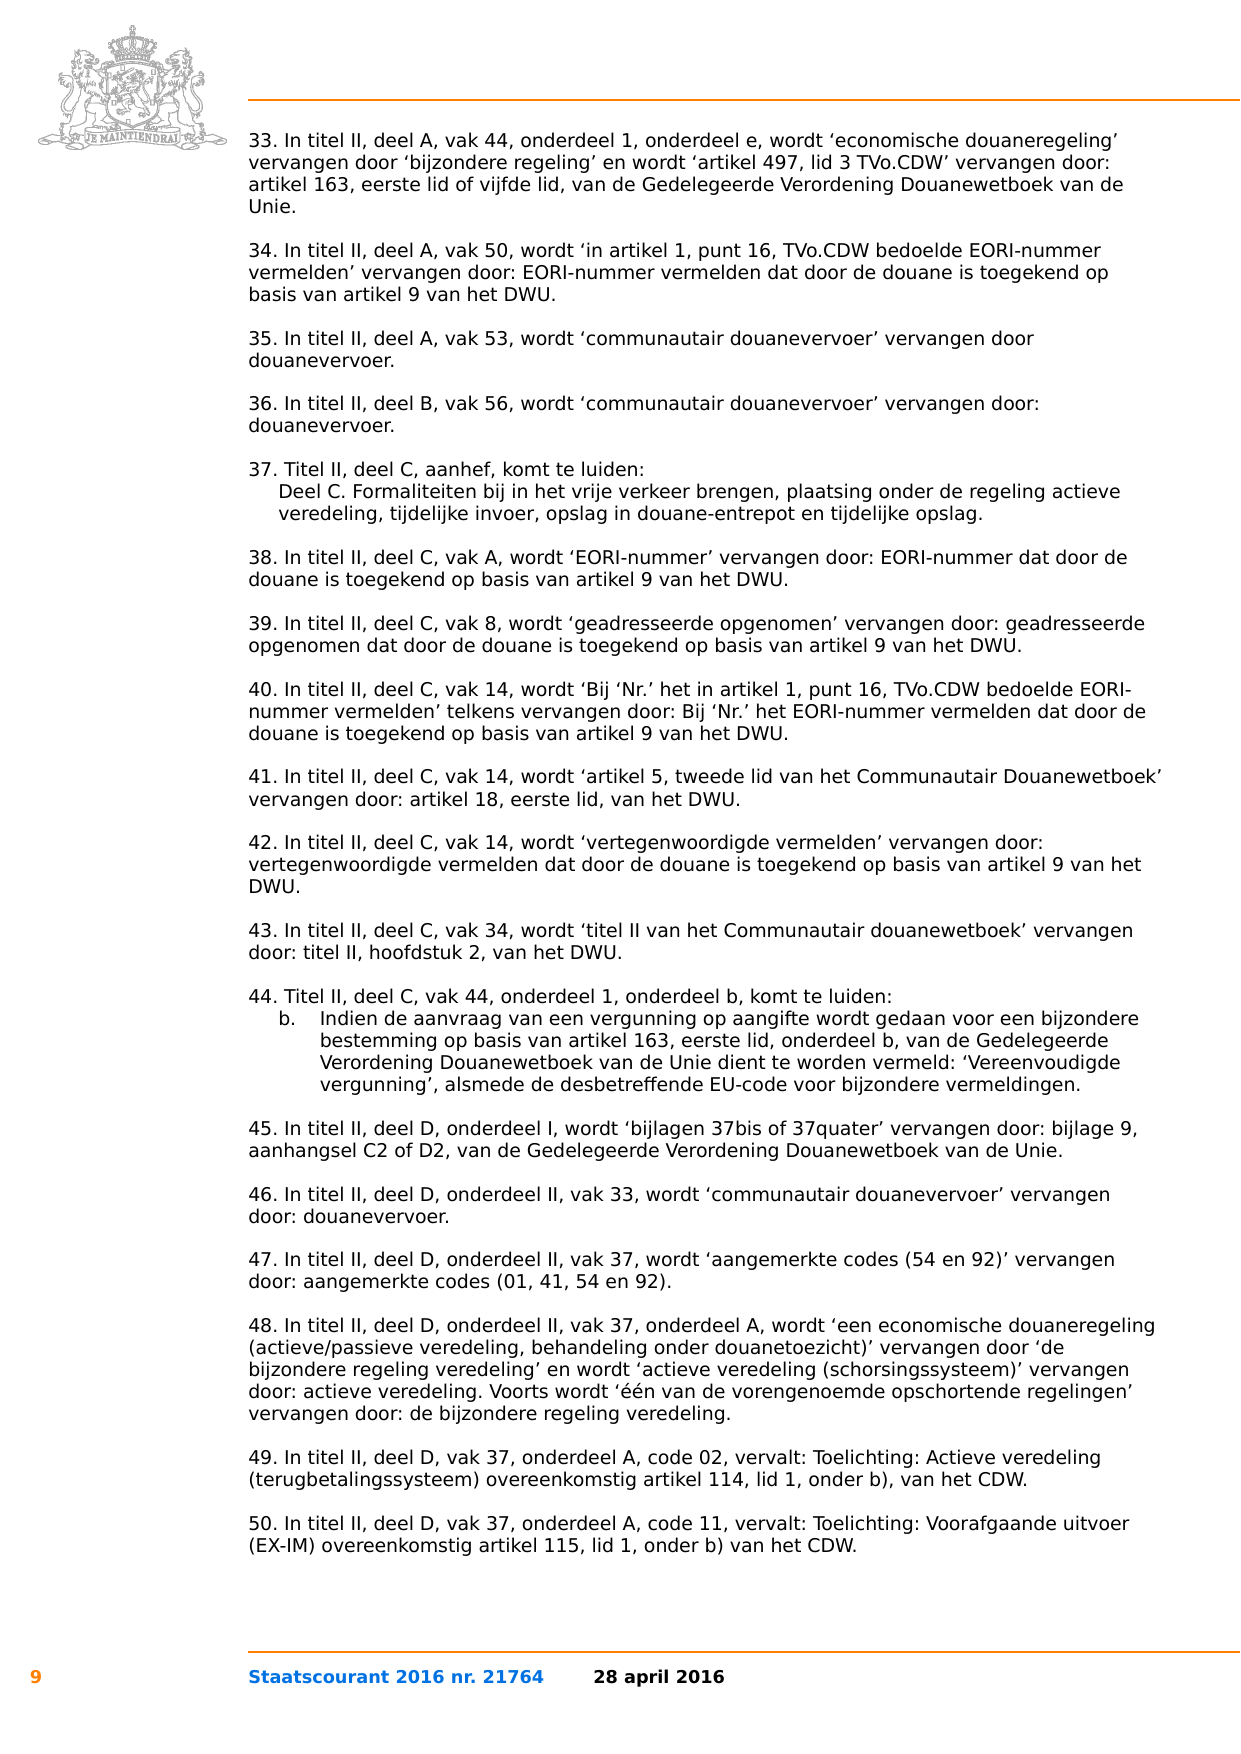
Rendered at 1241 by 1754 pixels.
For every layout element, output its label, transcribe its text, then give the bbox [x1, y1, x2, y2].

text 38. In titel II, deel C, vak A, wordt ‘EORI-nummer’ vervangen door: EORI-nummer dat door de douane is toegekend op basis van artikel 9 van het DWU. [248, 547, 1163, 591]
text 37. Titel II, deel C, aanhef, komt te luiden: [248, 459, 1163, 481]
text 46. In titel II, deel D, onderdeel II, vak 33, wordt ‘communautair douanevervoer’ vervangen door: douanevervoer. [248, 1183, 1163, 1227]
text 34. In titel II, deel A, vak 50, wordt ‘in artikel 1, punt 16, TVo.CDW bedoelde EORI-nummer vermelden’ vervangen door: EORI-nummer vermelden dat door de douane is toegekend op basis van artikel 9 van het DWU. [248, 240, 1163, 306]
text 49. In titel II, deel D, vak 37, onderdeel A, code 02, vervalt: Toelichting: Actieve veredeling (terugbetalingssysteem) overeenkomstig artikel 114, lid 1, onder b), van het CDW. [248, 1447, 1163, 1491]
text 48. In titel II, deel D, onderdeel II, vak 37, onderdeel A, wordt ‘een economische douaneregeling (actieve/passieve veredeling, behandeling onder douanetoezicht)’ vervangen door ‘de bijzondere regeling veredeling’ en wordt ‘actieve veredeling (schorsingssysteem)’ vervangen door: actieve veredeling. Voorts wordt ‘één van de vorengenoemde opschortende regelingen’ vervangen door: de bijzondere regeling veredeling. [248, 1315, 1163, 1425]
text 42. In titel II, deel C, vak 14, wordt ‘vertegenwoordigde vermelden’ vervangen door: vertegenwoordigde vermelden dat door de douane is toegekend op basis van artikel 9 van het DWU. [248, 832, 1163, 898]
text 33. In titel II, deel A, vak 44, onderdeel 1, onderdeel e, wordt ‘economische douaneregeling’ vervangen door ‘bijzondere regeling’ en wordt ‘artikel 497, lid 3 TVo.CDW’ vervangen door: artikel 163, eerste lid of vijfde lid, van de Gedelegeerde Verordening Douanewetboek van de Unie. [248, 130, 1163, 218]
text 44. Titel II, deel C, vak 44, onderdeel 1, onderdeel b, komt te luiden: [248, 986, 1163, 1008]
text Deel C. Formaliteiten bij in het vrije verkeer brengen, plaatsing onder de regeling actieve veredeling, tijdelijke invoer, opslag in douane-entrepot en tijdelijke opslag. [278, 481, 1163, 525]
text b. Indien de aanvraag van een vergunning op aangifte wordt gedaan voor een bijzondere bestemming op basis van artikel 163, eerste lid, onderdeel b, van de Gedelegeerde Verordening Douanewetboek van de Unie dient te worden vermeld: ‘Vereenvoudigde vergunning’, alsmede de desbetreffende EU-code voor bijzondere vermeldingen. [278, 1008, 1163, 1096]
text 39. In titel II, deel C, vak 8, wordt ‘geadresseerde opgenomen’ vervangen door: geadresseerde opgenomen dat door de douane is toegekend op basis van artikel 9 van het DWU. [248, 613, 1163, 657]
text 47. In titel II, deel D, onderdeel II, vak 37, wordt ‘aangemerkte codes (54 en 92)’ vervangen door: aangemerkte codes (01, 41, 54 en 92). [248, 1249, 1163, 1293]
text 40. In titel II, deel C, vak 14, wordt ‘Bij ‘Nr.’ het in artikel 1, punt 16, TVo.CDW bedoelde EORI-nummer vermelden’ telkens vervangen door: Bij ‘Nr.’ het EORI-nummer vermelden dat door de douane is toegekend op basis van artikel 9 van het DWU. [248, 679, 1163, 744]
text 45. In titel II, deel D, onderdeel I, wordt ‘bijlagen 37bis of 37quater’ vervangen door: bijlage 9, aanhangsel C2 of D2, van de Gedelegeerde Verordening Douanewetboek van de Unie. [248, 1118, 1163, 1162]
text 41. In titel II, deel C, vak 14, wordt ‘artikel 5, tweede lid van het Communautair Douanewetboek’ vervangen door: artikel 18, eerste lid, van het DWU. [248, 766, 1163, 810]
text 50. In titel II, deel D, vak 37, onderdeel A, code 11, vervalt: Toelichting: Voorafgaande uitvoer (EX-IM) overeenkomstig artikel 115, lid 1, onder b) van het CDW. [248, 1513, 1163, 1557]
text 43. In titel II, deel C, vak 34, wordt ‘titel II van het Communautair douanewetboek’ vervangen door: titel II, hoofdstuk 2, van het DWU. [248, 920, 1163, 964]
text 36. In titel II, deel B, vak 56, wordt ‘communautair douanevervoer’ vervangen door: douanevervoer. [248, 393, 1163, 437]
picture [38, 25, 227, 150]
text 35. In titel II, deel A, vak 53, wordt ‘communautair douanevervoer’ vervangen door douanevervoer. [248, 327, 1163, 371]
